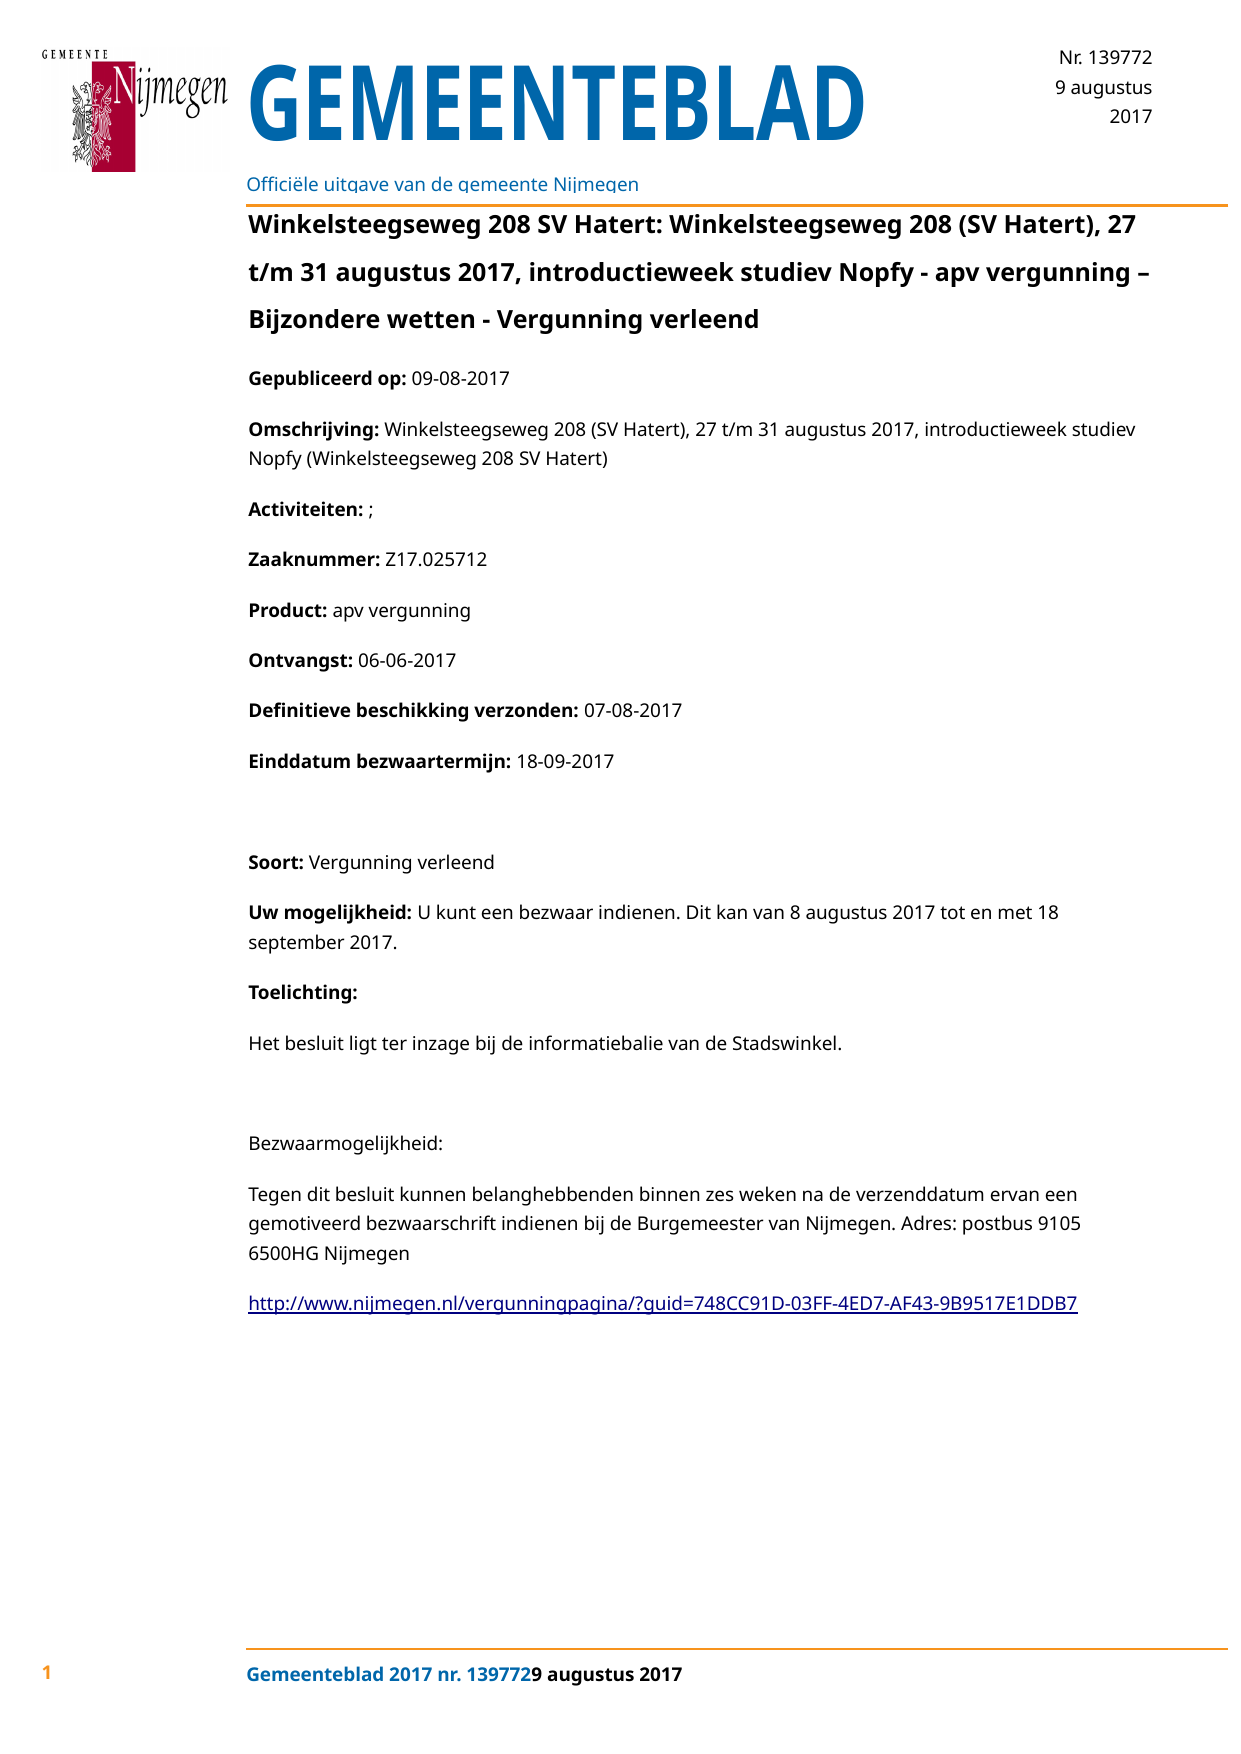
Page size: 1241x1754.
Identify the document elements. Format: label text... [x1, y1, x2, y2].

picture [41, 47, 231, 172]
text Ontvangst: 06-06-2017 [248, 647, 1152, 673]
text Toelichting: [248, 979, 1152, 1005]
text Soort: Vergunning verleend [248, 849, 1152, 874]
text Tegen dit besluit kunnen belanghebbenden binnen zes weken na de verzenddatum ervan een gemotiveerd bezwaarschrift indienen bij de Burgemeester van Nijmegen. Adres: postbus 9105 6500HG Nijmegen [248, 1181, 1152, 1266]
text Einddatum bezwaartermijn: 18-09-2017 [248, 748, 1152, 774]
text Uw mogelijkheid: U kunt een bezwaar indienen. Dit kan van 8 augustus 2017 tot en met 18 september 2017. [248, 899, 1152, 954]
text Omschrijving: Winkelsteegseweg 208 (SV Hatert), 27 t/m 31 augustus 2017, introductieweek studiev Nopfy (Winkelsteegseweg 208 SV Hatert) [248, 416, 1152, 471]
text Zaaknummer: Z17.025712 [248, 546, 1152, 572]
text Gepubliceerd op: 09-08-2017 [248, 366, 1152, 391]
text Product: apv vergunning [248, 597, 1152, 622]
text Bezwaarmogelijkheid: [248, 1131, 1152, 1156]
text Het besluit ligt ter inzage bij de informatiebalie van de Stadswinkel. [248, 1030, 1152, 1055]
text Winkelsteegseweg 208 SV Hatert: Winkelsteegseweg 208 (SV Hatert), 27 t/m 31 augustus 2017, introductieweek studiev Nopfy - apv vergunning – Bijzondere wetten - Vergunning verleend [248, 207, 1152, 336]
text Definitieve beschikking verzonden: 07-08-2017 [248, 698, 1152, 723]
text http://www.nijmegen.nl/vergunningpagina/?guid=748CC91D-03FF-4ED7-AF43-9B9517E1DDB7 [248, 1291, 1152, 1316]
text Activiteiten: ; [248, 496, 1152, 522]
